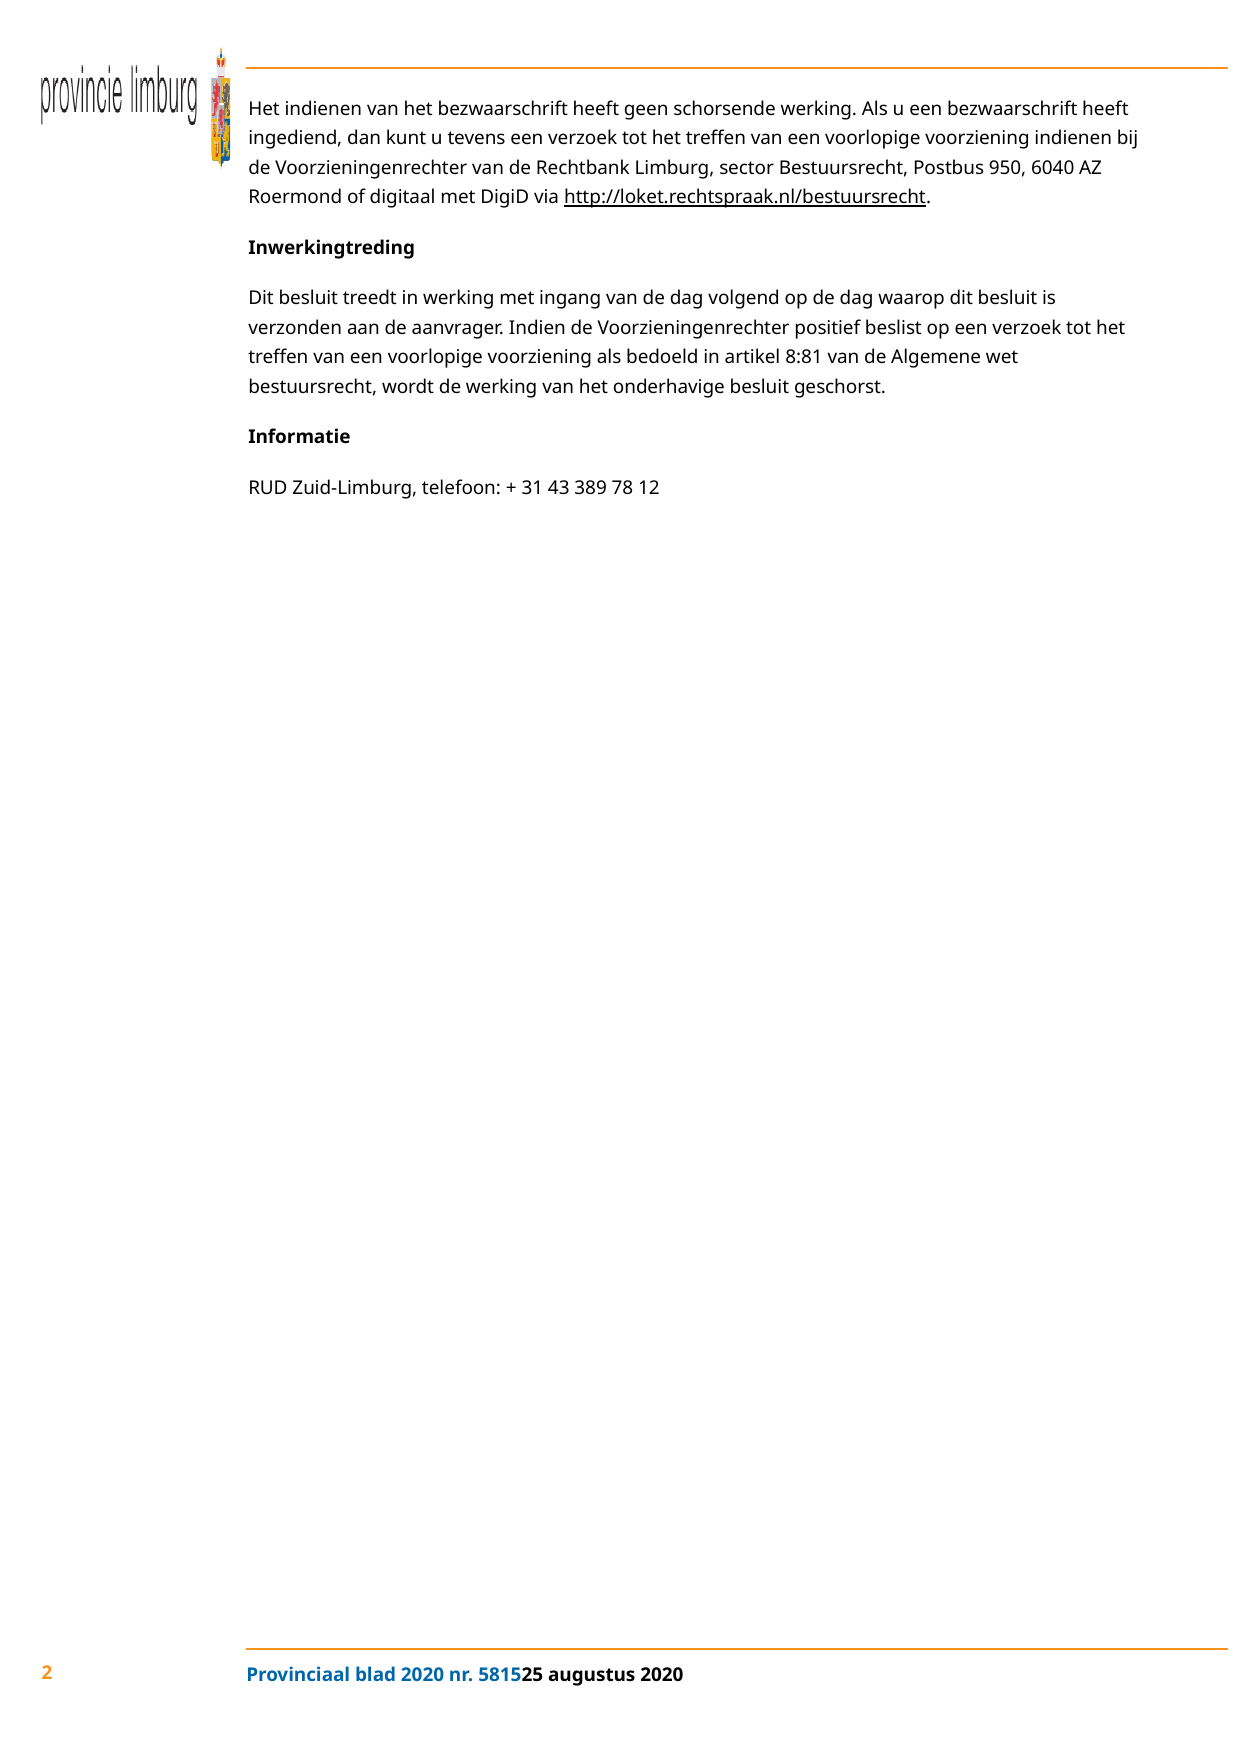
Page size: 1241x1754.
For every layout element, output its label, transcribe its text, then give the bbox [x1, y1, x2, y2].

text Inwerkingtreding [248, 234, 1152, 260]
picture [41, 47, 231, 172]
text RUD Zuid-Limburg, telefoon: + 31 43 389 78 12 [248, 474, 1152, 500]
text Dit besluit treedt in werking met ingang van de dag volgend op de dag waarop dit besluit is verzonden aan de aanvrager. Indien de Voorzieningenrechter positief beslist op een verzoek tot het treffen van een voorlopige voorziening als bedoeld in artikel 8:81 van de Algemene wet bestuursrecht, wordt de werking van het onderhavige besluit geschorst. [248, 284, 1152, 399]
text Informatie [248, 423, 1152, 449]
text Het indienen van het bezwaarschrift heeft geen schorsende werking. Als u een bezwaarschrift heeft ingediend, dan kunt u tevens een verzoek tot het treffen van een voorlopige voorziening indienen bij de Voorzieningenrechter van de Rechtbank Limburg, sector Bestuursrecht, Postbus 950, 6040 AZ Roermond of digitaal met DigiD via http://loket.rechtspraak.nl/bestuursrecht. [248, 95, 1152, 209]
